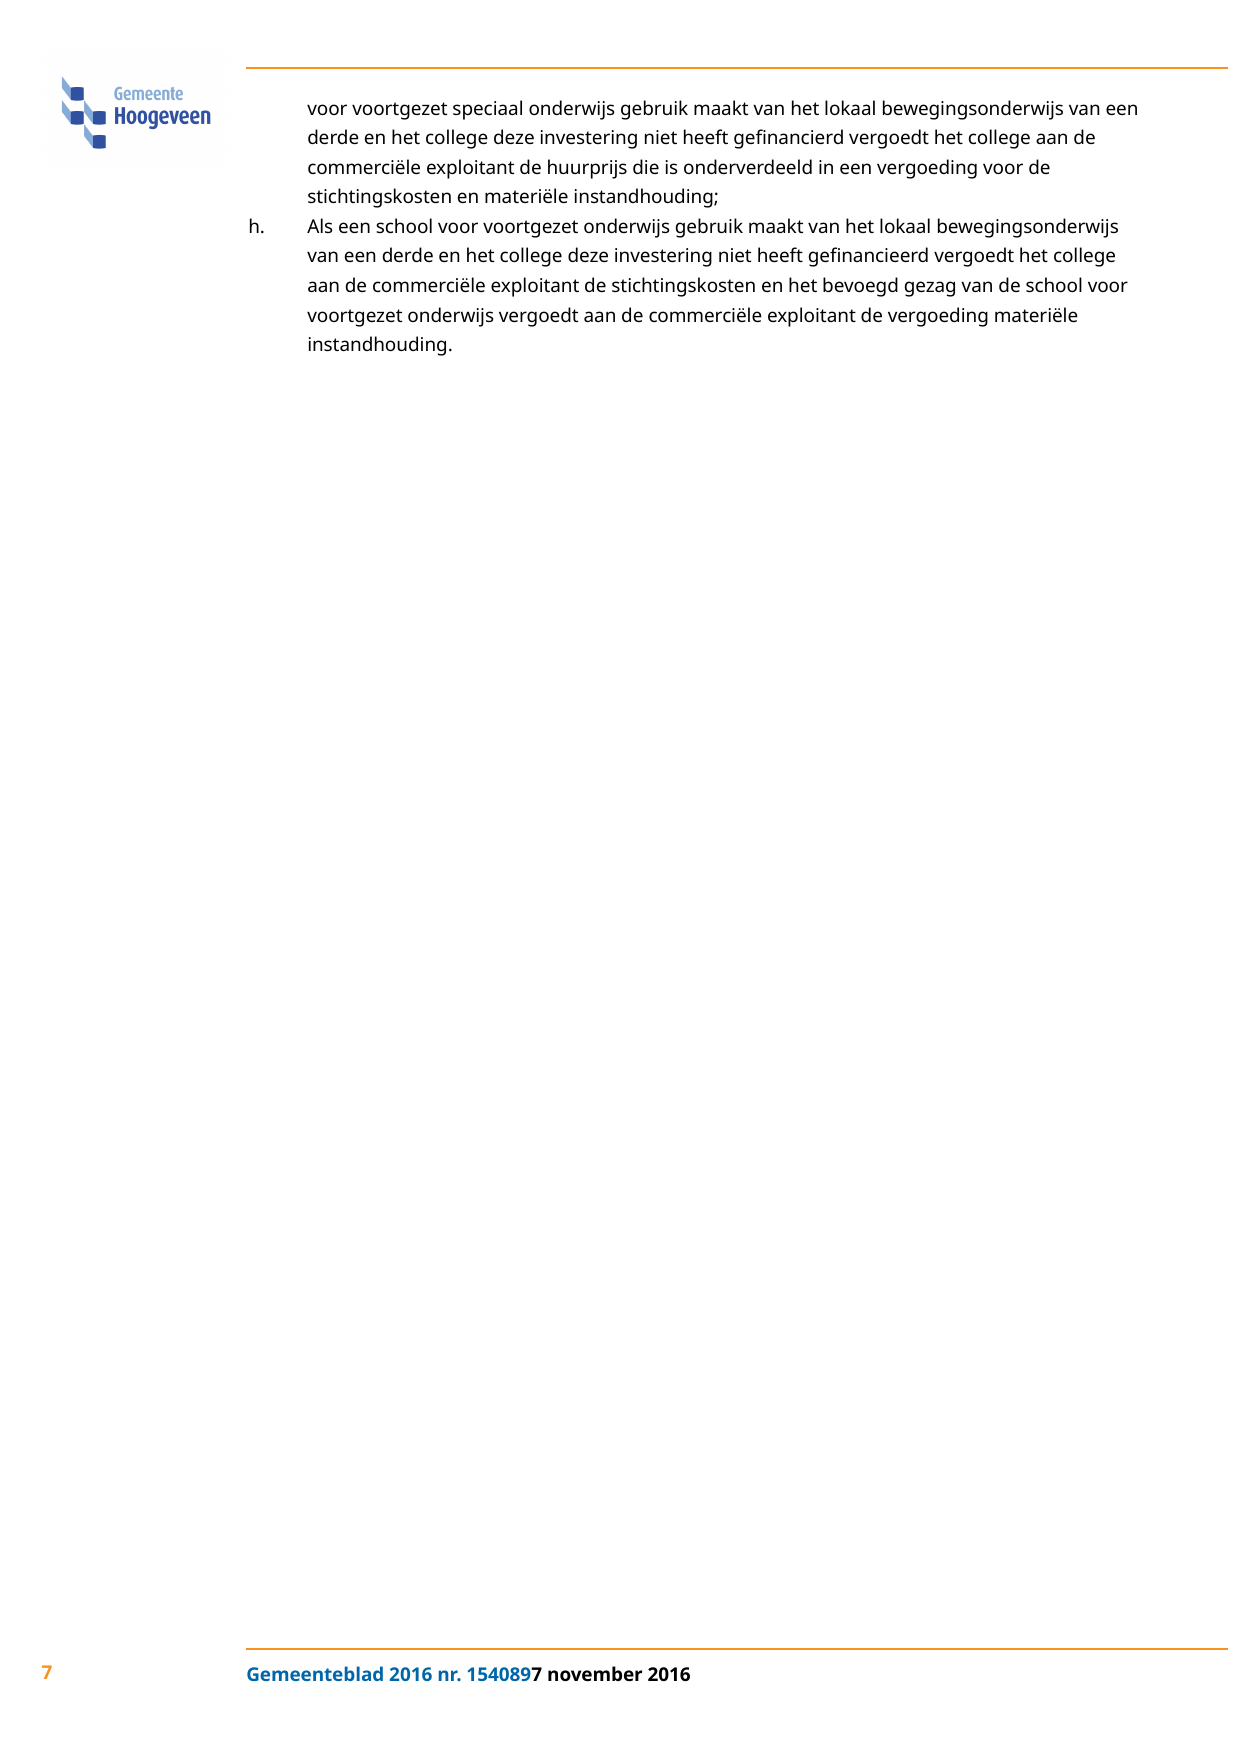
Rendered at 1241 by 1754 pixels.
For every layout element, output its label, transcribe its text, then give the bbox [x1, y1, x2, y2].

list voor voortgezet speciaal onderwijs gebruik maakt van het lokaal bewegingsonderwijs van een derde en het college deze investering niet heeft gefinancierd vergoedt het college aan de commerciële exploitant de huurprijs die is onderverdeeld in een vergoeding voor de stichtingskosten en materiële instandhouding; [248, 95, 1152, 209]
list Als een school voor voortgezet onderwijs gebruik maakt van het lokaal bewegingsonderwijs van een derde en het college deze investering niet heeft gefinancieerd vergoedt het college aan de commerciële exploitant de stichtingskosten en het bevoegd gezag van de school voor voortgezet onderwijs vergoedt aan de commerciële exploitant de vergoeding materiële instandhouding. [248, 213, 1152, 357]
picture [41, 47, 231, 172]
